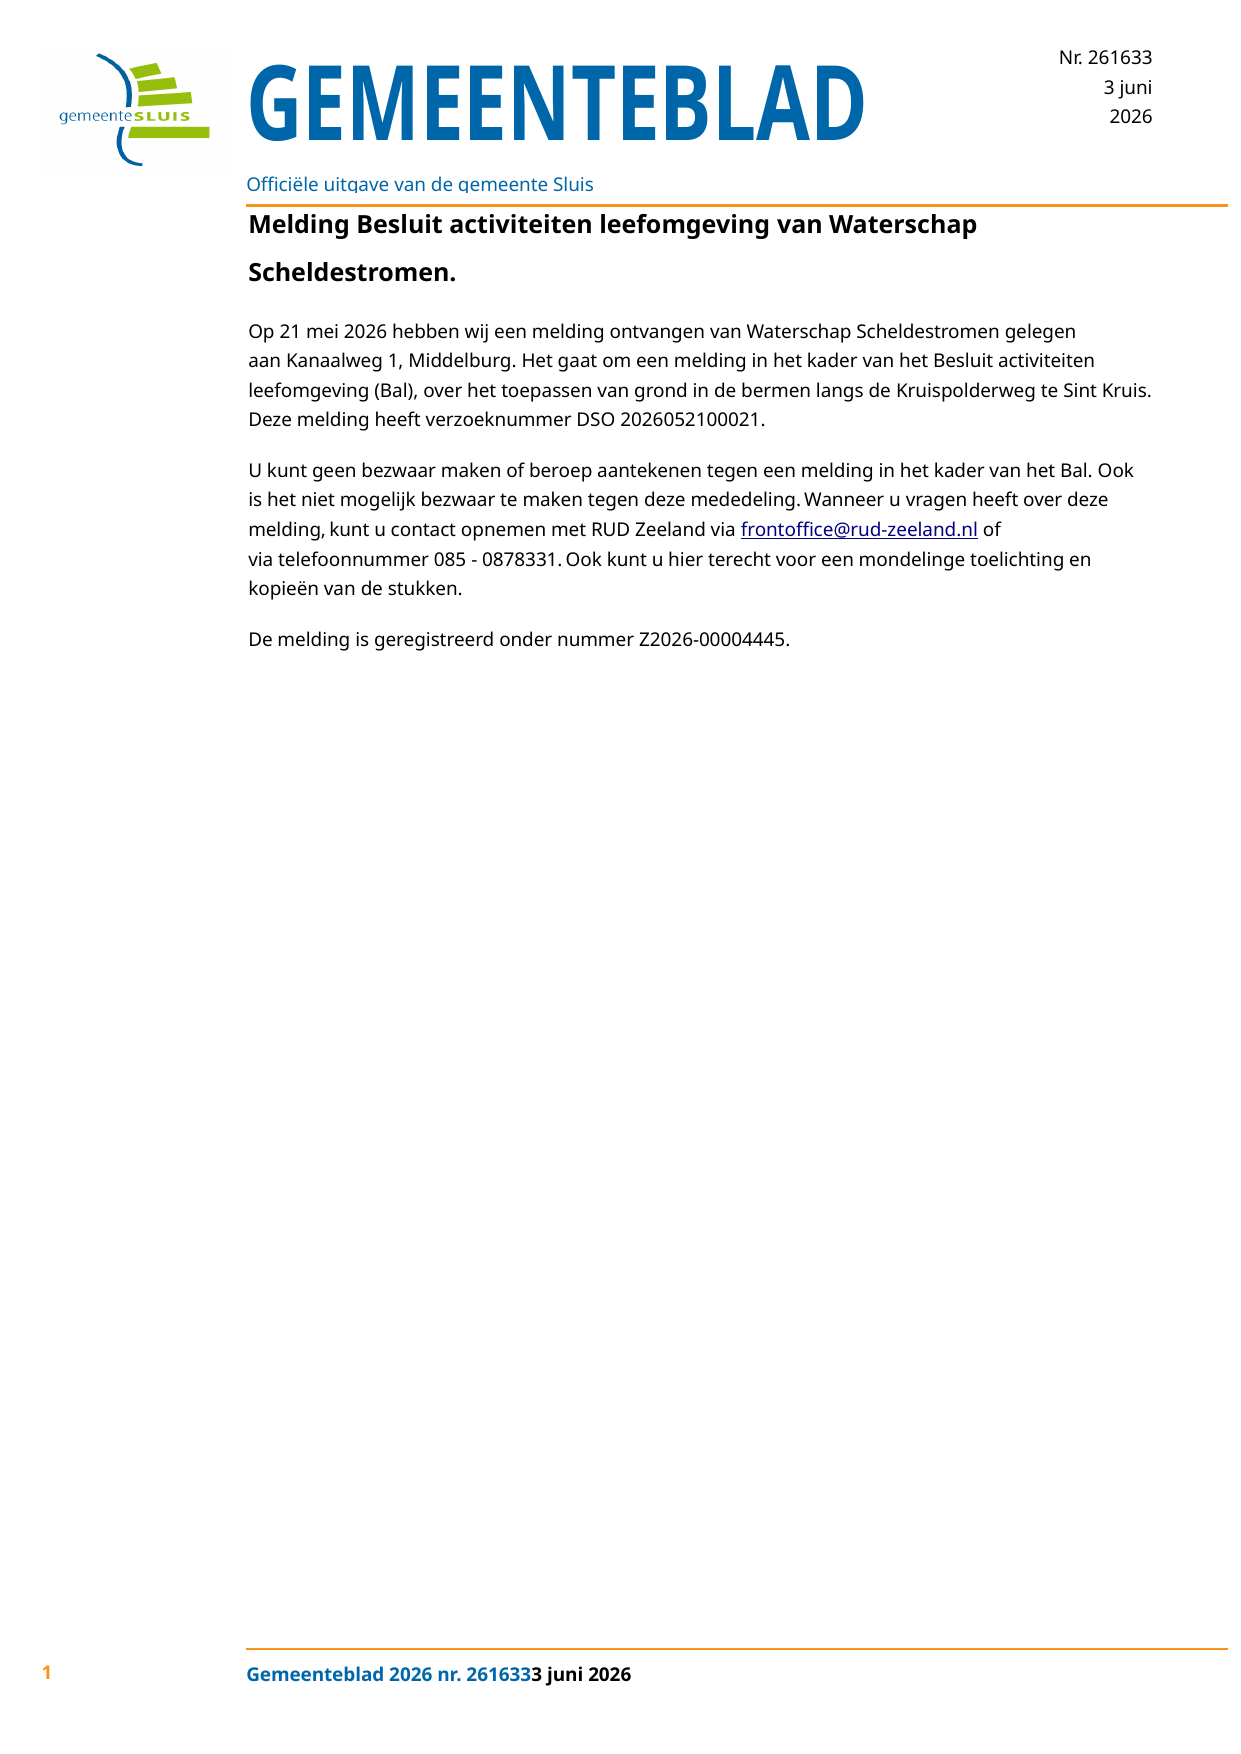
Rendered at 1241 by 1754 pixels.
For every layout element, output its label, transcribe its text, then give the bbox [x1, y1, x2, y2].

text Op 21 mei 2026 hebben wij een melding ontvangen van Waterschap Scheldestromen gelegen aan Kanaalweg 1, Middelburg. Het gaat om een melding in het kader van het Besluit activiteiten leefomgeving (Bal), over het toepassen van grond in de bermen langs de Kruispolderweg te Sint Kruis. Deze melding heeft verzoeknummer DSO 2026052100021. [248, 318, 1152, 432]
text U kunt geen bezwaar maken of beroep aantekenen tegen een melding in het kader van het Bal. Ook is het niet mogelijk bezwaar te maken tegen deze mededeling. Wanneer u vragen heeft over deze melding, kunt u contact opnemen met RUD Zeeland via frontoffice@rud-zeeland.nl of via telefoonnummer 085 - 0878331. Ook kunt u hier terecht voor een mondelinge toelichting en kopieën van de stukken. [248, 457, 1152, 601]
picture [41, 47, 231, 172]
text Melding Besluit activiteiten leefomgeving van Waterschap Scheldestromen. [248, 207, 1152, 288]
text De melding is geregistreerd onder nummer Z2026-00004445. [248, 626, 1152, 652]
